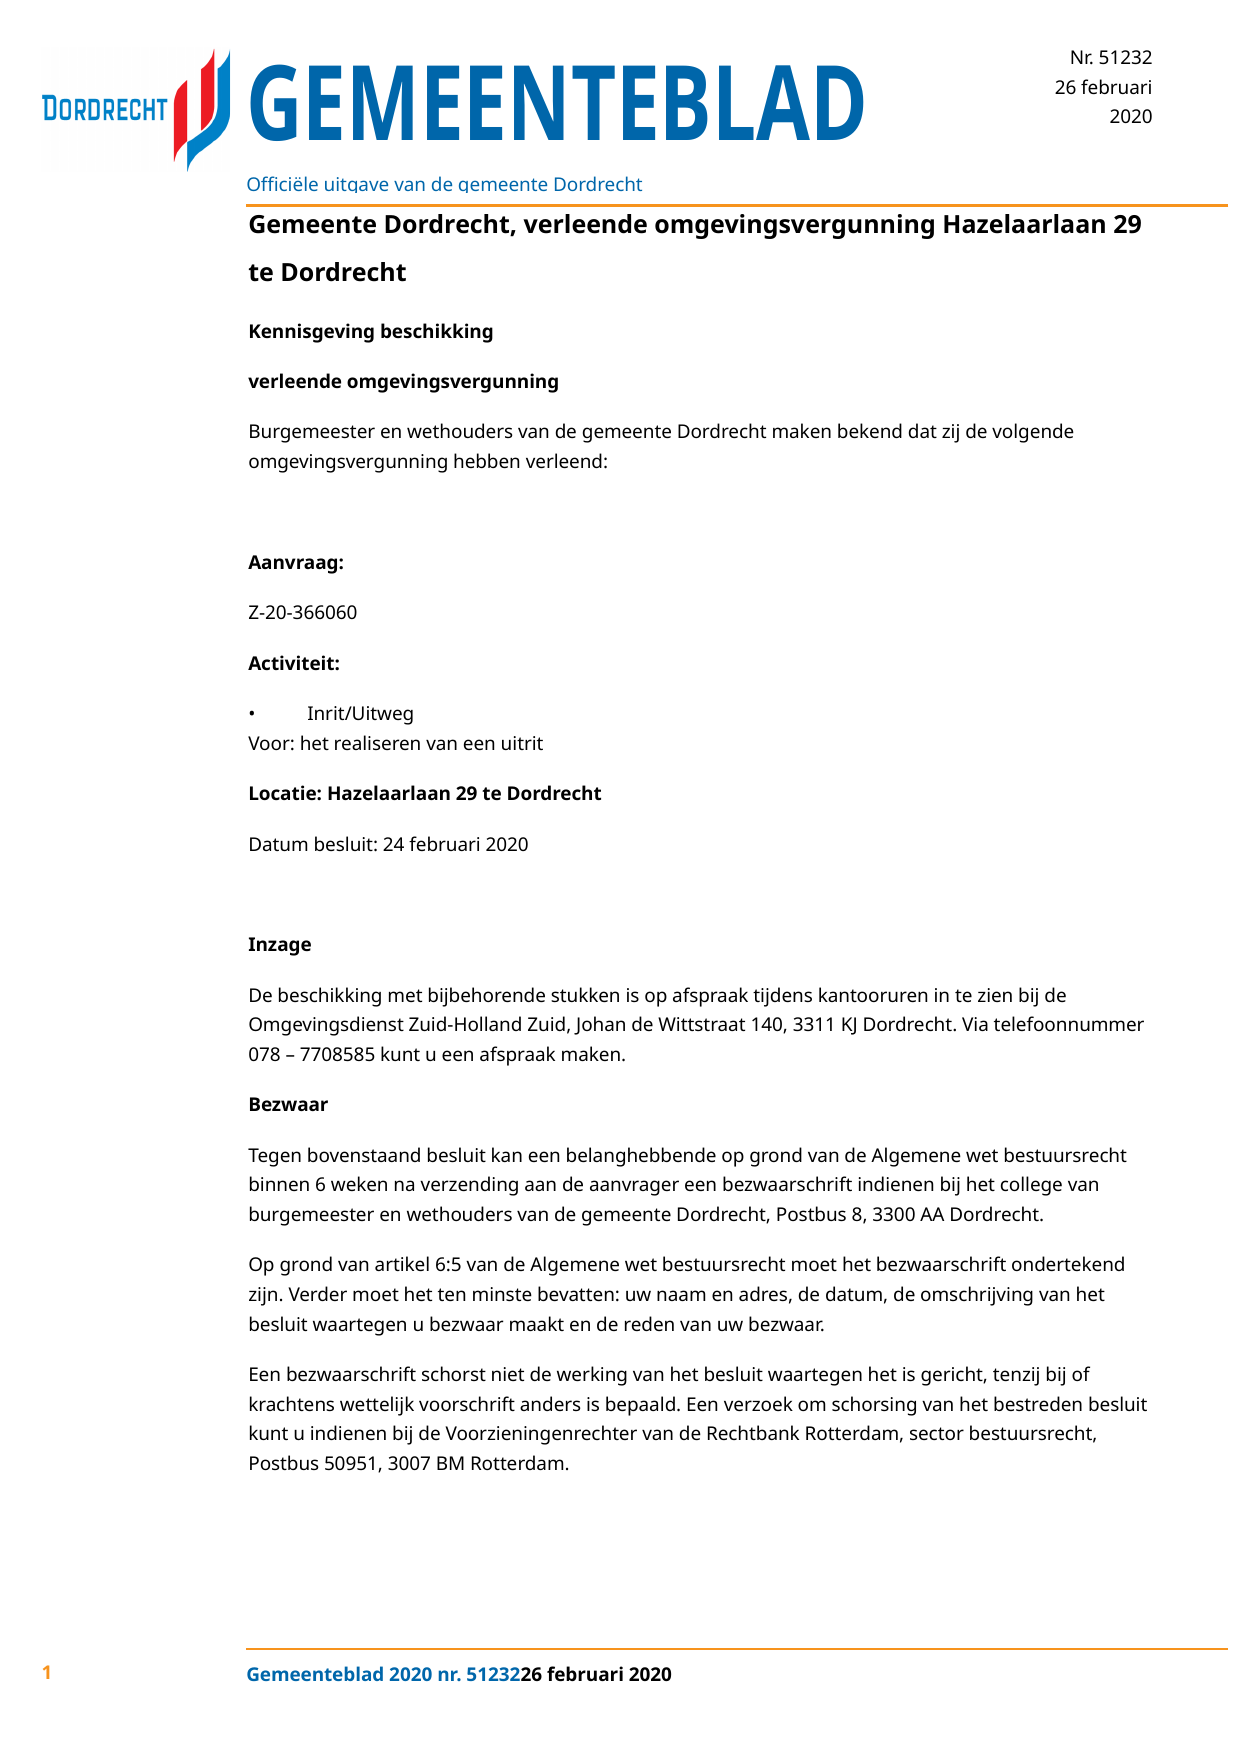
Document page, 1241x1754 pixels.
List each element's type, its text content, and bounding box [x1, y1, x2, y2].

text Inzage [248, 932, 1152, 957]
text Kennisgeving beschikking [248, 318, 1152, 344]
picture [41, 47, 231, 172]
text Burgemeester en wethouders van de gemeente Dordrecht maken bekend dat zij de volgende omgevingsvergunning hebben verleend: [248, 419, 1152, 474]
text De beschikking met bijbehorende stukken is op afspraak tijdens kantooruren in te zien bij de Omgevingsdienst Zuid-Holland Zuid, Johan de Wittstraat 140, 3311 KJ Dordrecht. Via telefoonnummer 078 – 7708585 kunt u een afspraak maken. [248, 982, 1152, 1067]
text Gemeente Dordrecht, verleende omgevingsvergunning Hazelaarlaan 29 te Dordrecht [248, 207, 1152, 288]
text verleende omgevingsvergunning [248, 368, 1152, 394]
text Aanvraag: [248, 549, 1152, 575]
text Tegen bovenstaand besluit kan een belanghebbende op grond van de Algemene wet bestuursrecht binnen 6 weken na verzending aan de aanvrager een bezwaarschrift indienen bij het college van burgemeester en wethouders van de gemeente Dordrecht, Postbus 8, 3300 AA Dordrecht. [248, 1142, 1152, 1227]
text Z-20-366060 [248, 599, 1152, 625]
text Een bezwaarschrift schorst niet de werking van het besluit waartegen het is gericht, tenzij bij of krachtens wettelijk voorschrift anders is bepaald. Een verzoek om schorsing van het bestreden besluit kunt u indienen bij de Voorzieningenrechter van de Rechtbank Rotterdam, sector bestuursrecht, Postbus 50951, 3007 BM Rotterdam. [248, 1361, 1152, 1476]
text Locatie: Hazelaarlaan 29 te Dordrecht [248, 780, 1152, 806]
text Bezwaar [248, 1092, 1152, 1117]
text Op grond van artikel 6:5 van de Algemene wet bestuursrecht moet het bezwaarschrift ondertekend zijn. Verder moet het ten minste bevatten: uw naam en adres, de datum, de omschrijving van het besluit waartegen u bezwaar maakt en de reden van uw bezwaar. [248, 1252, 1152, 1337]
list Inrit/Uitweg [248, 700, 1152, 726]
text Activiteit: [248, 650, 1152, 676]
text Datum besluit: 24 februari 2020 [248, 831, 1152, 857]
text Voor: het realiseren van een uitrit [248, 730, 1152, 756]
